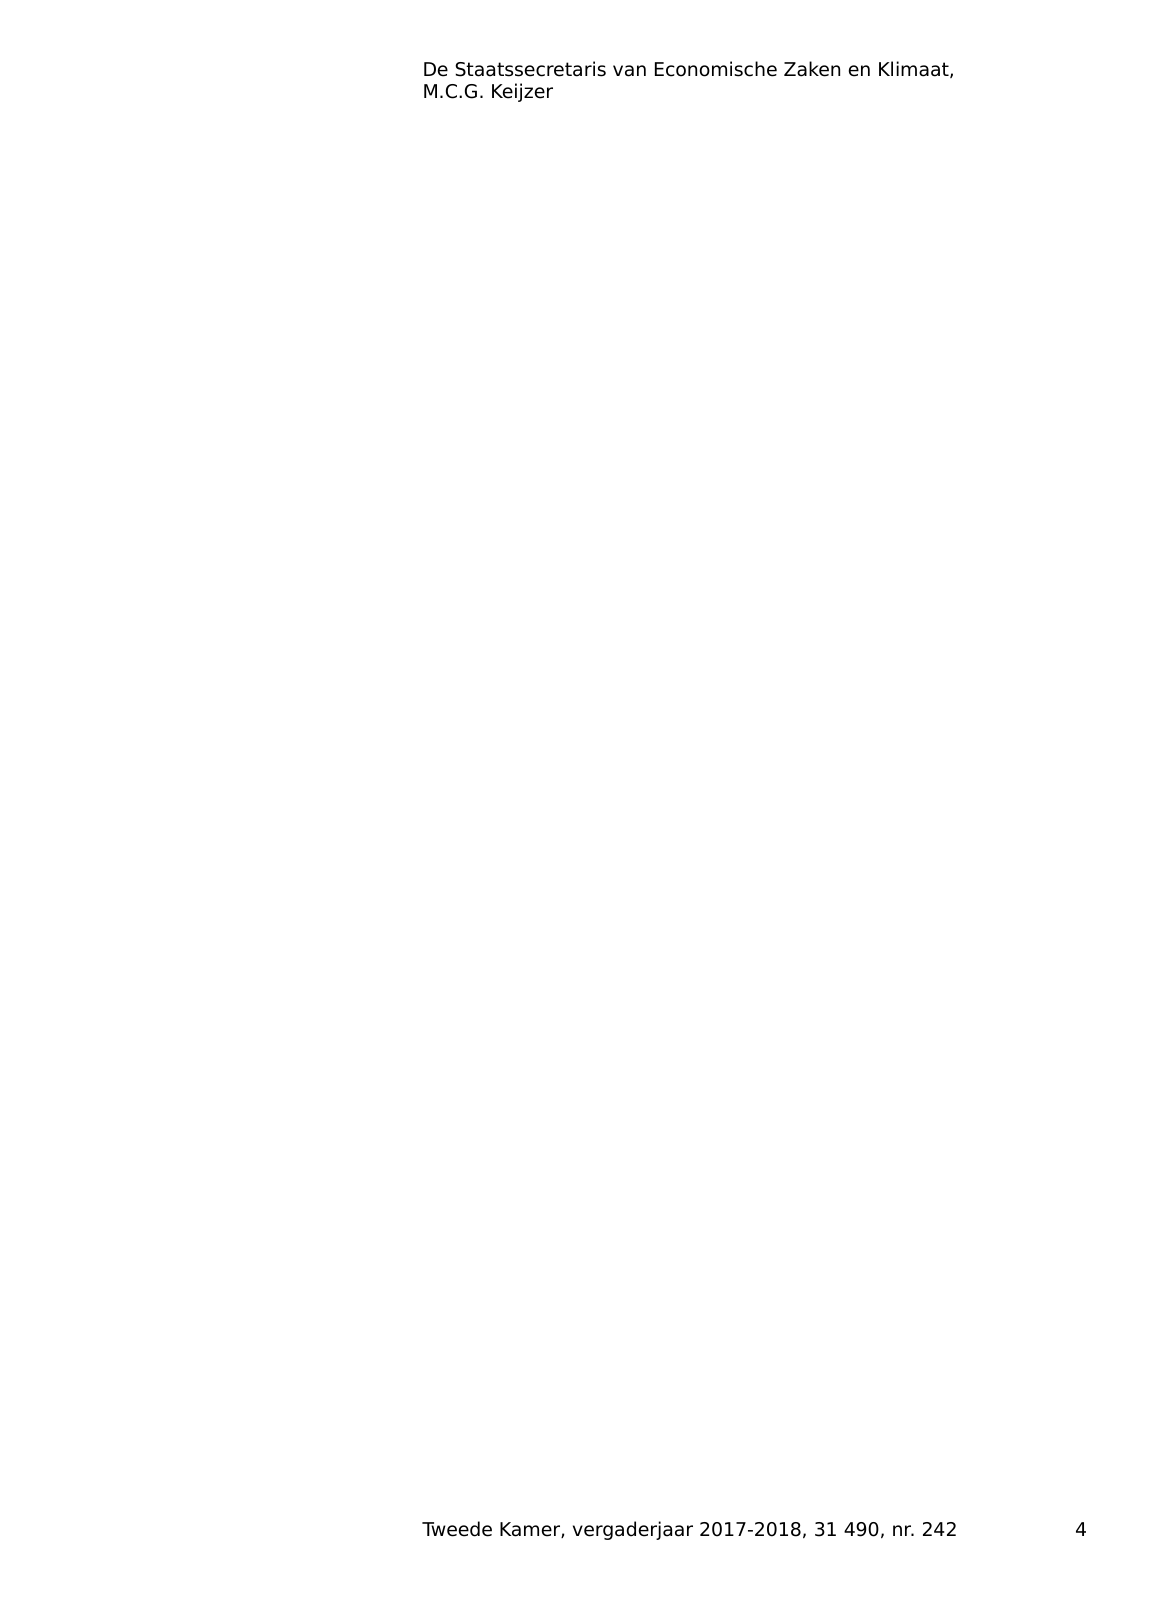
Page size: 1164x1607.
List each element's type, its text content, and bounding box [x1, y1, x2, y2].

text De Staatssecretaris van Economische Zaken en Klimaat, M.C.G. Keijzer [422, 59, 1087, 103]
